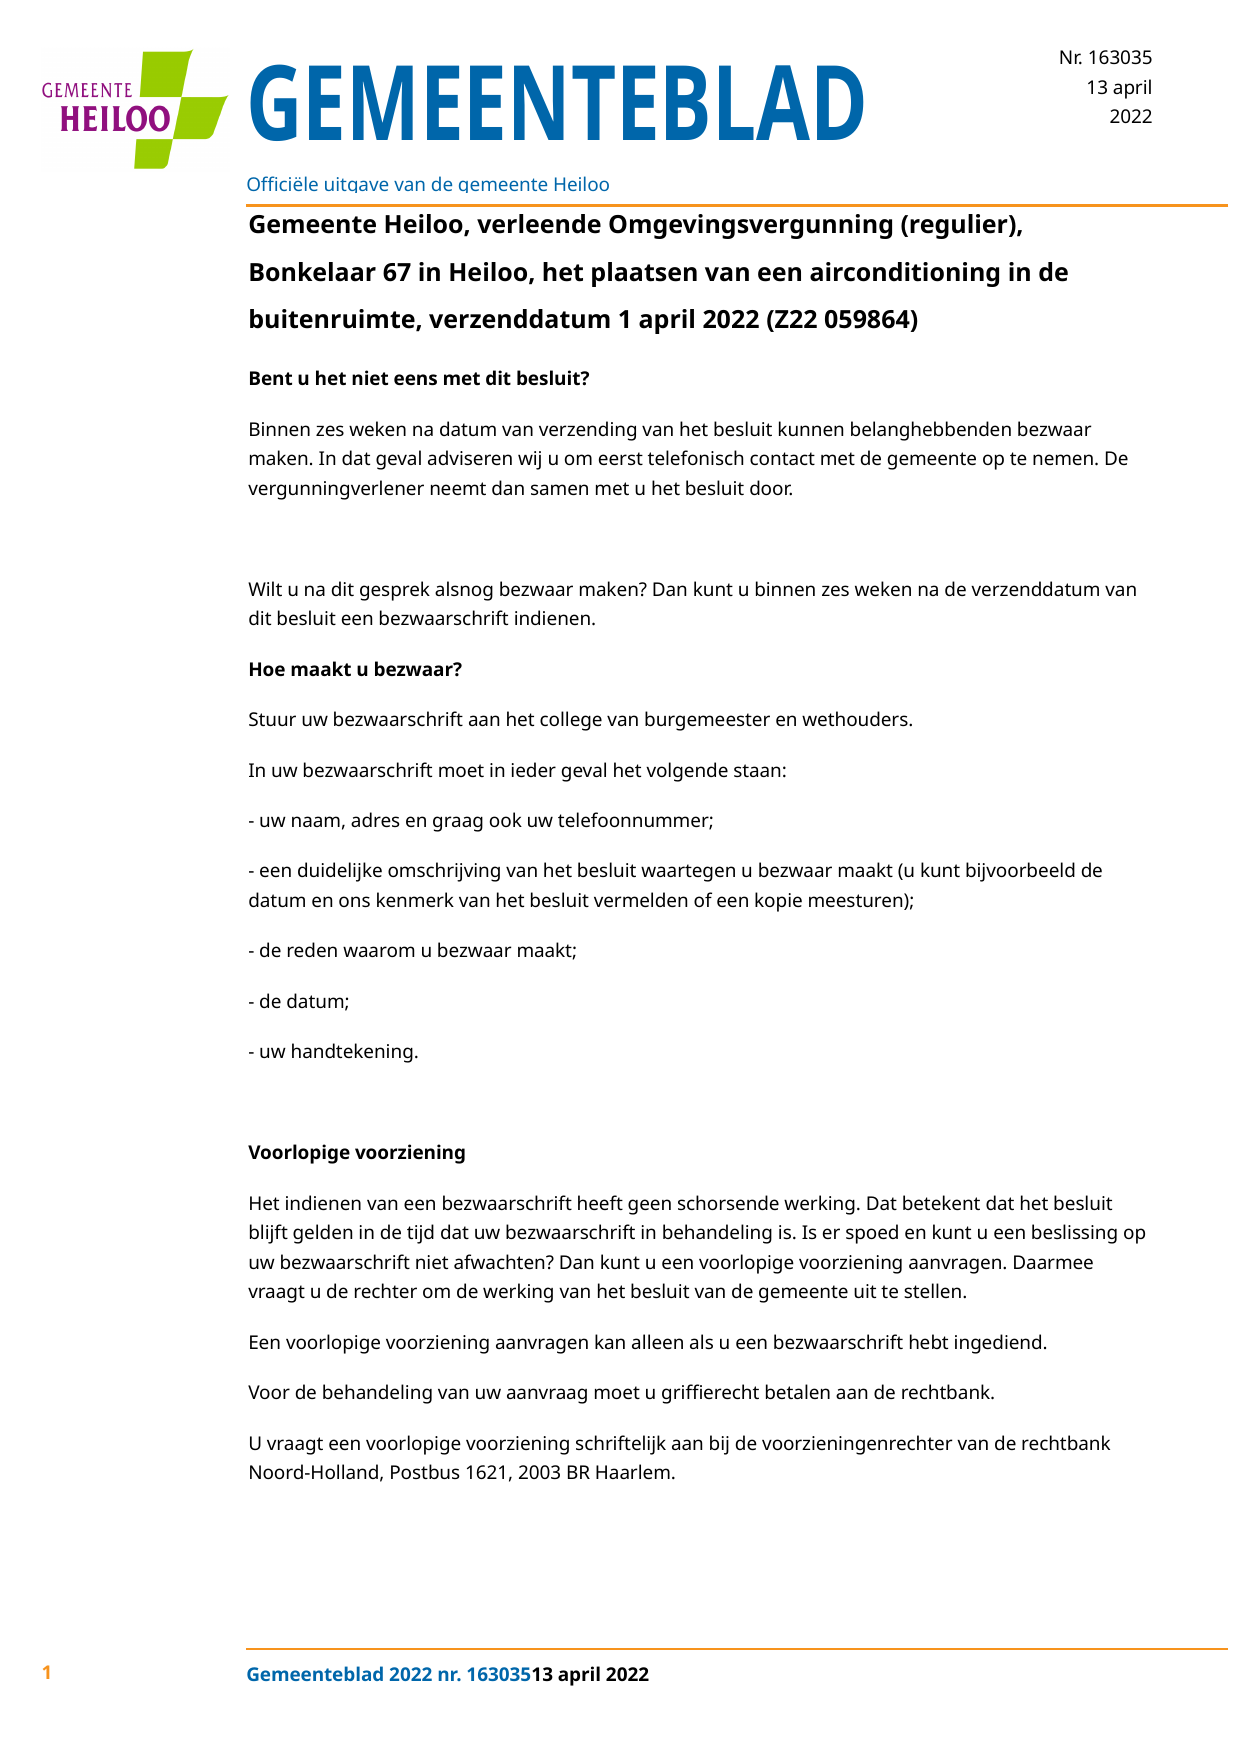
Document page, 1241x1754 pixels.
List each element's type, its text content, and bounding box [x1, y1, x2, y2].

text Het indienen van een bezwaarschrift heeft geen schorsende werking. Dat betekent dat het besluit blijft gelden in de tijd dat uw bezwaarschrift in behandeling is. Is er spoed en kunt u een beslissing op uw bezwaarschrift niet afwachten? Dan kunt u een voorlopige voorziening aanvragen. Daarmee vraagt u de rechter om de werking van het besluit van de gemeente uit te stellen. [248, 1190, 1152, 1304]
text Binnen zes weken na datum van verzending van het besluit kunnen belanghebbenden bezwaar maken. In dat geval adviseren wij u om eerst telefonisch contact met de gemeente op te nemen. De vergunningverlener neemt dan samen met u het besluit door. [248, 416, 1152, 501]
text U vraagt een voorlopige voorziening schriftelijk aan bij de voorzieningenrechter van de rechtbank Noord-Holland, Postbus 1621, 2003 BR Haarlem. [248, 1430, 1152, 1485]
text Voor de behandeling van uw aanvraag moet u griffierecht betalen aan de rechtbank. [248, 1379, 1152, 1405]
text - een duidelijke omschrijving van het besluit waartegen u bezwaar maakt (u kunt bijvoorbeeld de datum en ons kenmerk van het besluit vermelden of een kopie meesturen); [248, 858, 1152, 913]
text Stuur uw bezwaarschrift aan het college van burgemeester en wethouders. [248, 706, 1152, 732]
text - de reden waarom u bezwaar maakt; [248, 938, 1152, 963]
text In uw bezwaarschrift moet in ieder geval het volgende staan: [248, 757, 1152, 782]
text Wilt u na dit gesprek alsnog bezwaar maken? Dan kunt u binnen zes weken na de verzenddatum van dit besluit een bezwaarschrift indienen. [248, 576, 1152, 631]
text Voorlopige voorziening [248, 1139, 1152, 1165]
text Bent u het niet eens met dit besluit? [248, 366, 1152, 391]
picture [41, 47, 231, 172]
text Een voorlopige voorziening aanvragen kan alleen als u een bezwaarschrift hebt ingediend. [248, 1329, 1152, 1354]
text - uw naam, adres en graag ook uw telefoonnummer; [248, 807, 1152, 833]
text Gemeente Heiloo, verleende Omgevingsvergunning (regulier), Bonkelaar 67 in Heiloo, het plaatsen van een airconditioning in de buitenruimte, verzenddatum 1 april 2022 (Z22 059864) [248, 207, 1152, 336]
text - de datum; [248, 988, 1152, 1014]
text - uw handtekening. [248, 1038, 1152, 1064]
text Hoe maakt u bezwaar? [248, 656, 1152, 682]
